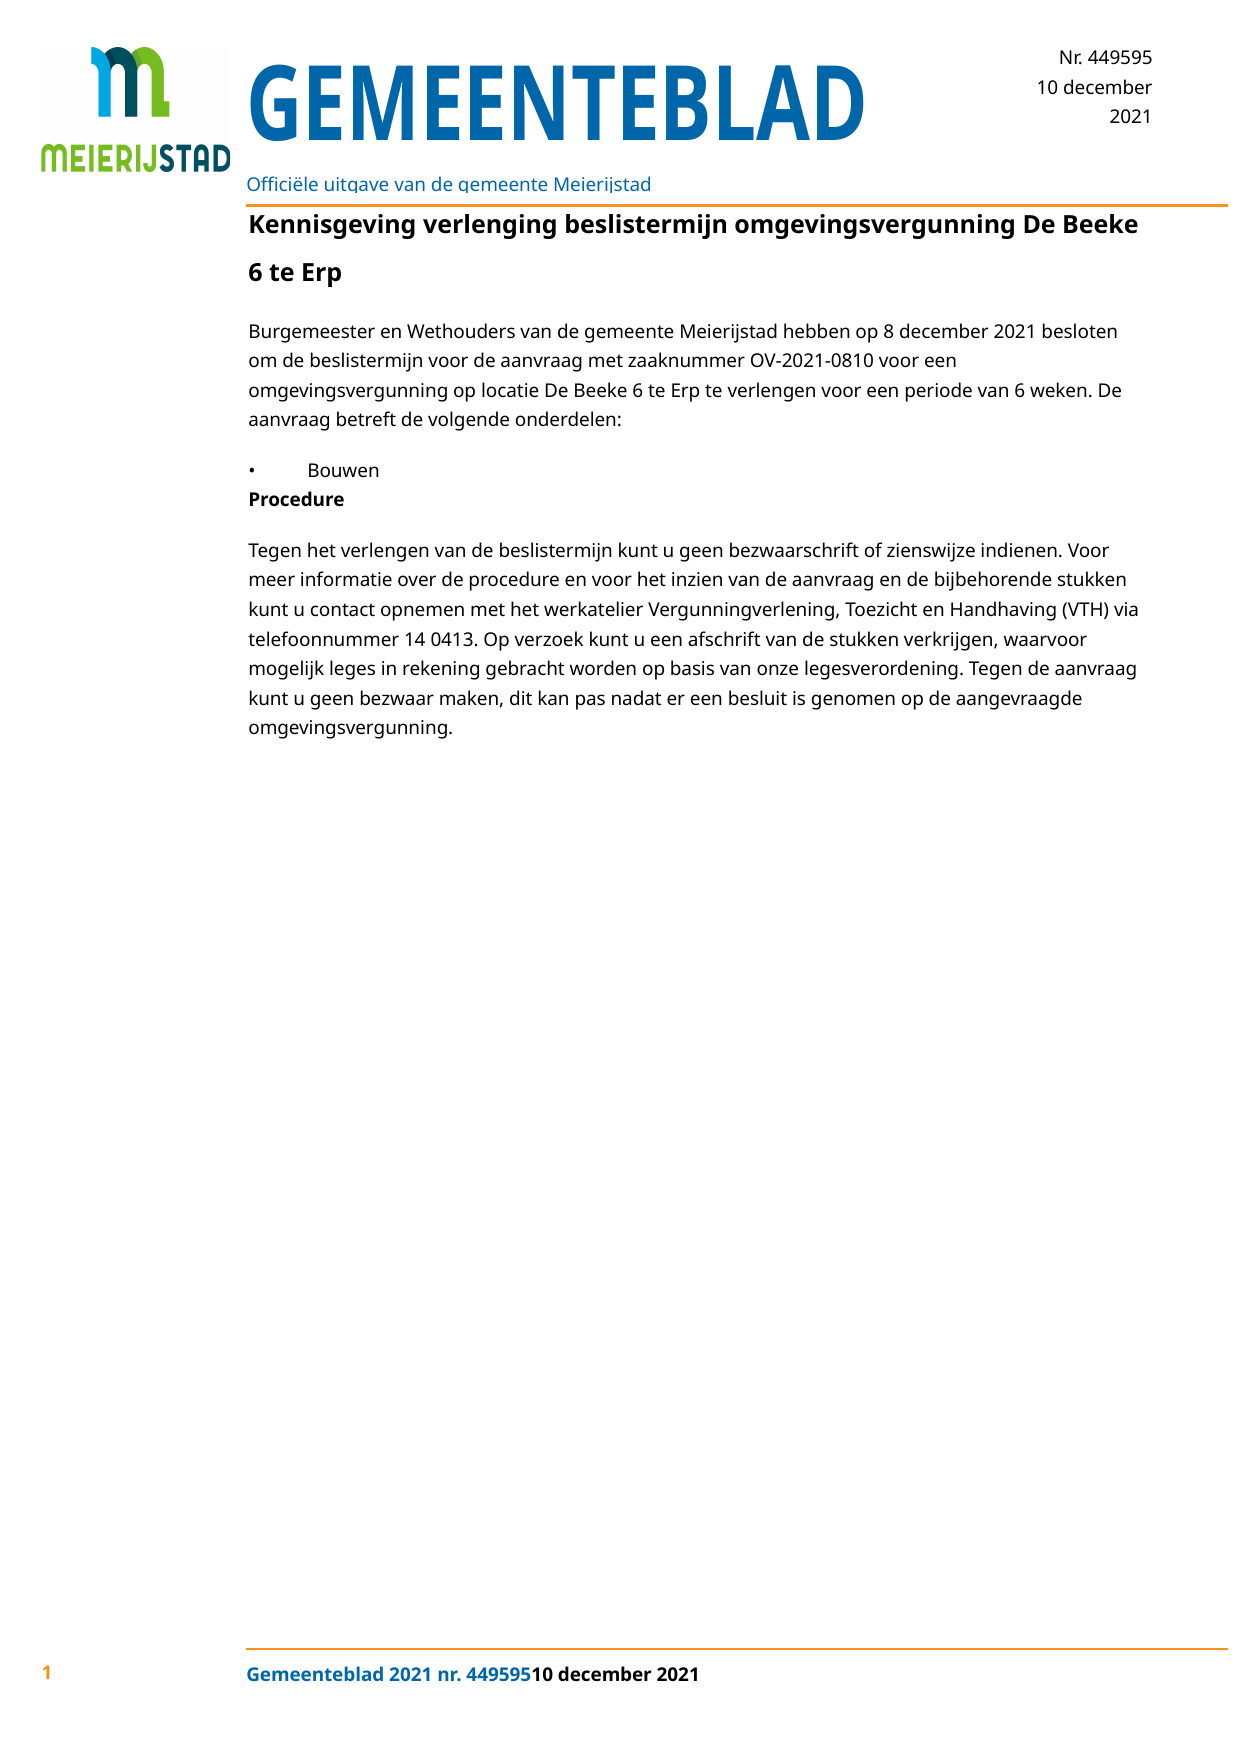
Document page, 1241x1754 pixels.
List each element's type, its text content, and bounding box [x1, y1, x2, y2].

list Bouwen [248, 457, 1152, 483]
text Tegen het verlengen van de beslistermijn kunt u geen bezwaarschrift of zienswijze indienen. Voor meer informatie over de procedure en voor het inzien van de aanvraag en de bijbehorende stukken kunt u contact opnemen met het werkatelier Vergunningverlening, Toezicht en Handhaving (VTH) via telefoonnummer 14 0413. Op verzoek kunt u een afschrift van de stukken verkrijgen, waarvoor mogelijk leges in rekening gebracht worden op basis van onze legesverordening. Tegen de aanvraag kunt u geen bezwaar maken, dit kan pas nadat er een besluit is genomen op de aangevraagde omgevingsvergunning. [248, 537, 1152, 740]
picture [41, 47, 231, 172]
text Procedure [248, 487, 1152, 512]
text Burgemeester en Wethouders van de gemeente Meierijstad hebben op 8 december 2021 besloten om de beslistermijn voor de aanvraag met zaaknummer OV-2021-0810 voor een omgevingsvergunning op locatie De Beeke 6 te Erp te verlengen voor een periode van 6 weken. De aanvraag betreft de volgende onderdelen: [248, 318, 1152, 432]
text Kennisgeving verlenging beslistermijn omgevingsvergunning De Beeke 6 te Erp [248, 207, 1152, 288]
